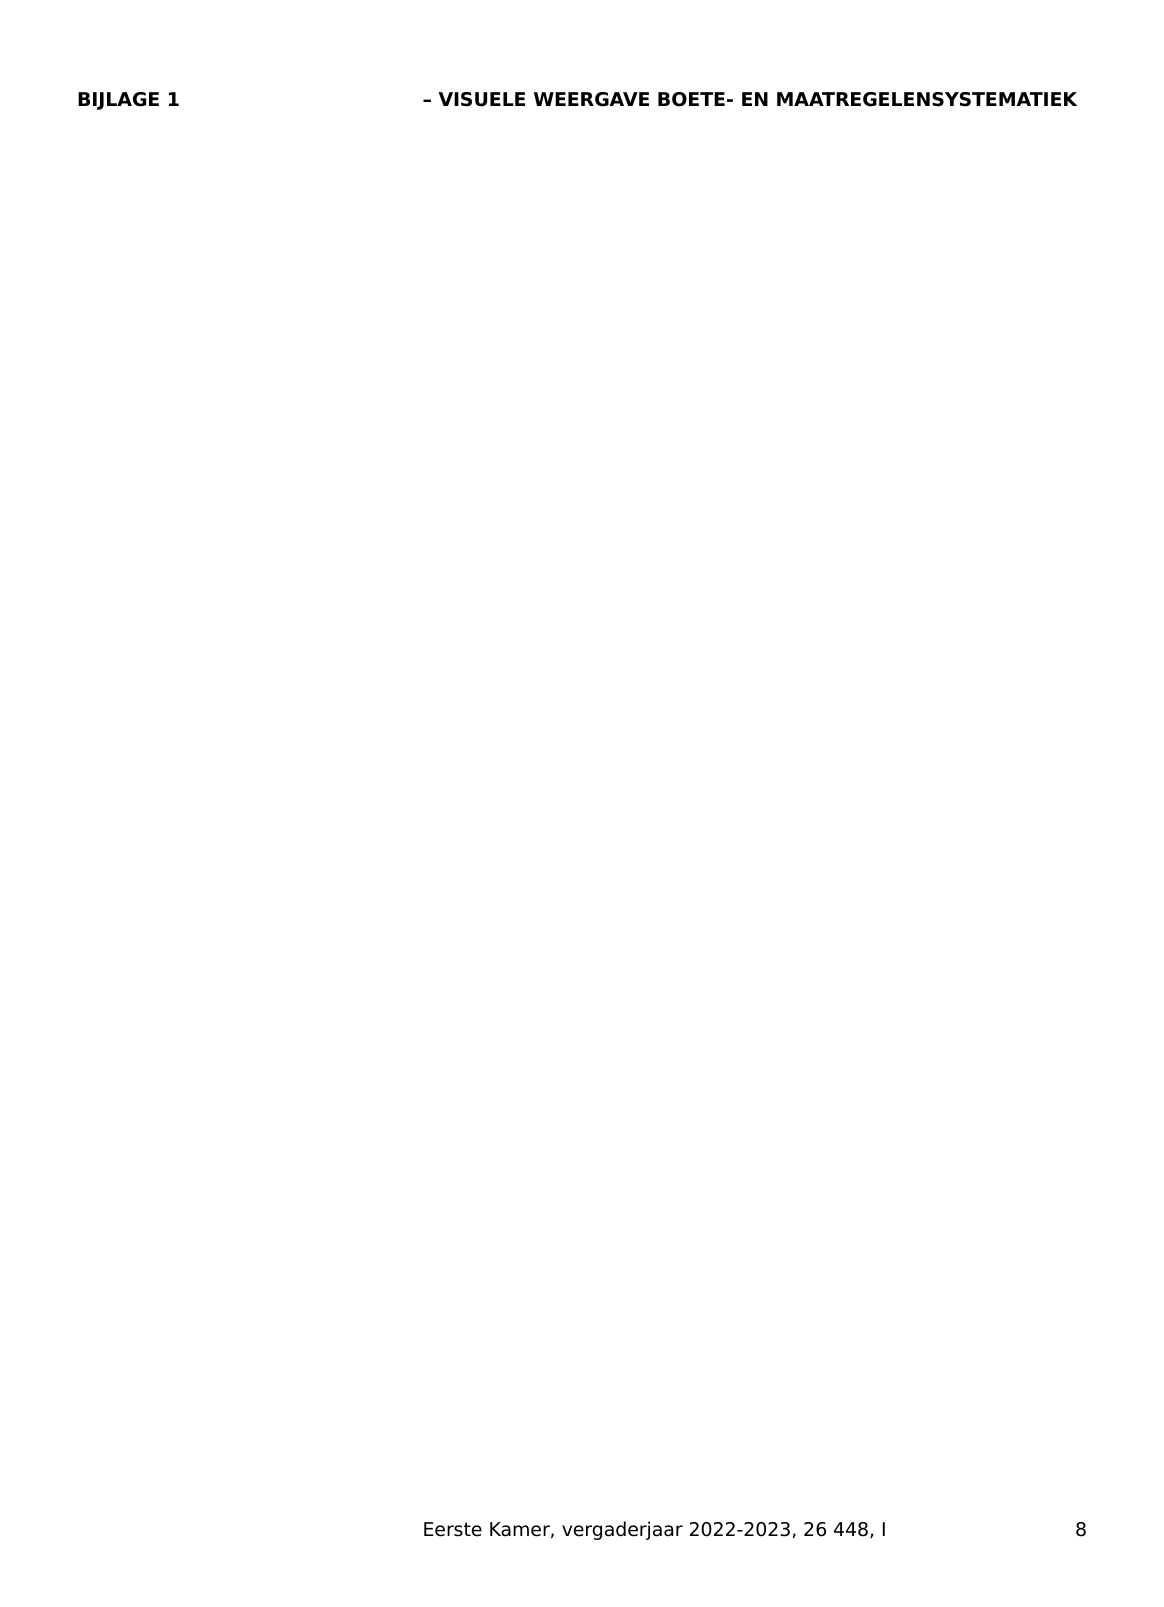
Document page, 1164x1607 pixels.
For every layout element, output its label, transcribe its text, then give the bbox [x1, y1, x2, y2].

subtitle BIJLAGE 1 – VISUELE WEERGAVE BOETE- EN MAATREGELENSYSTEMATIEK [77, 89, 1087, 111]
